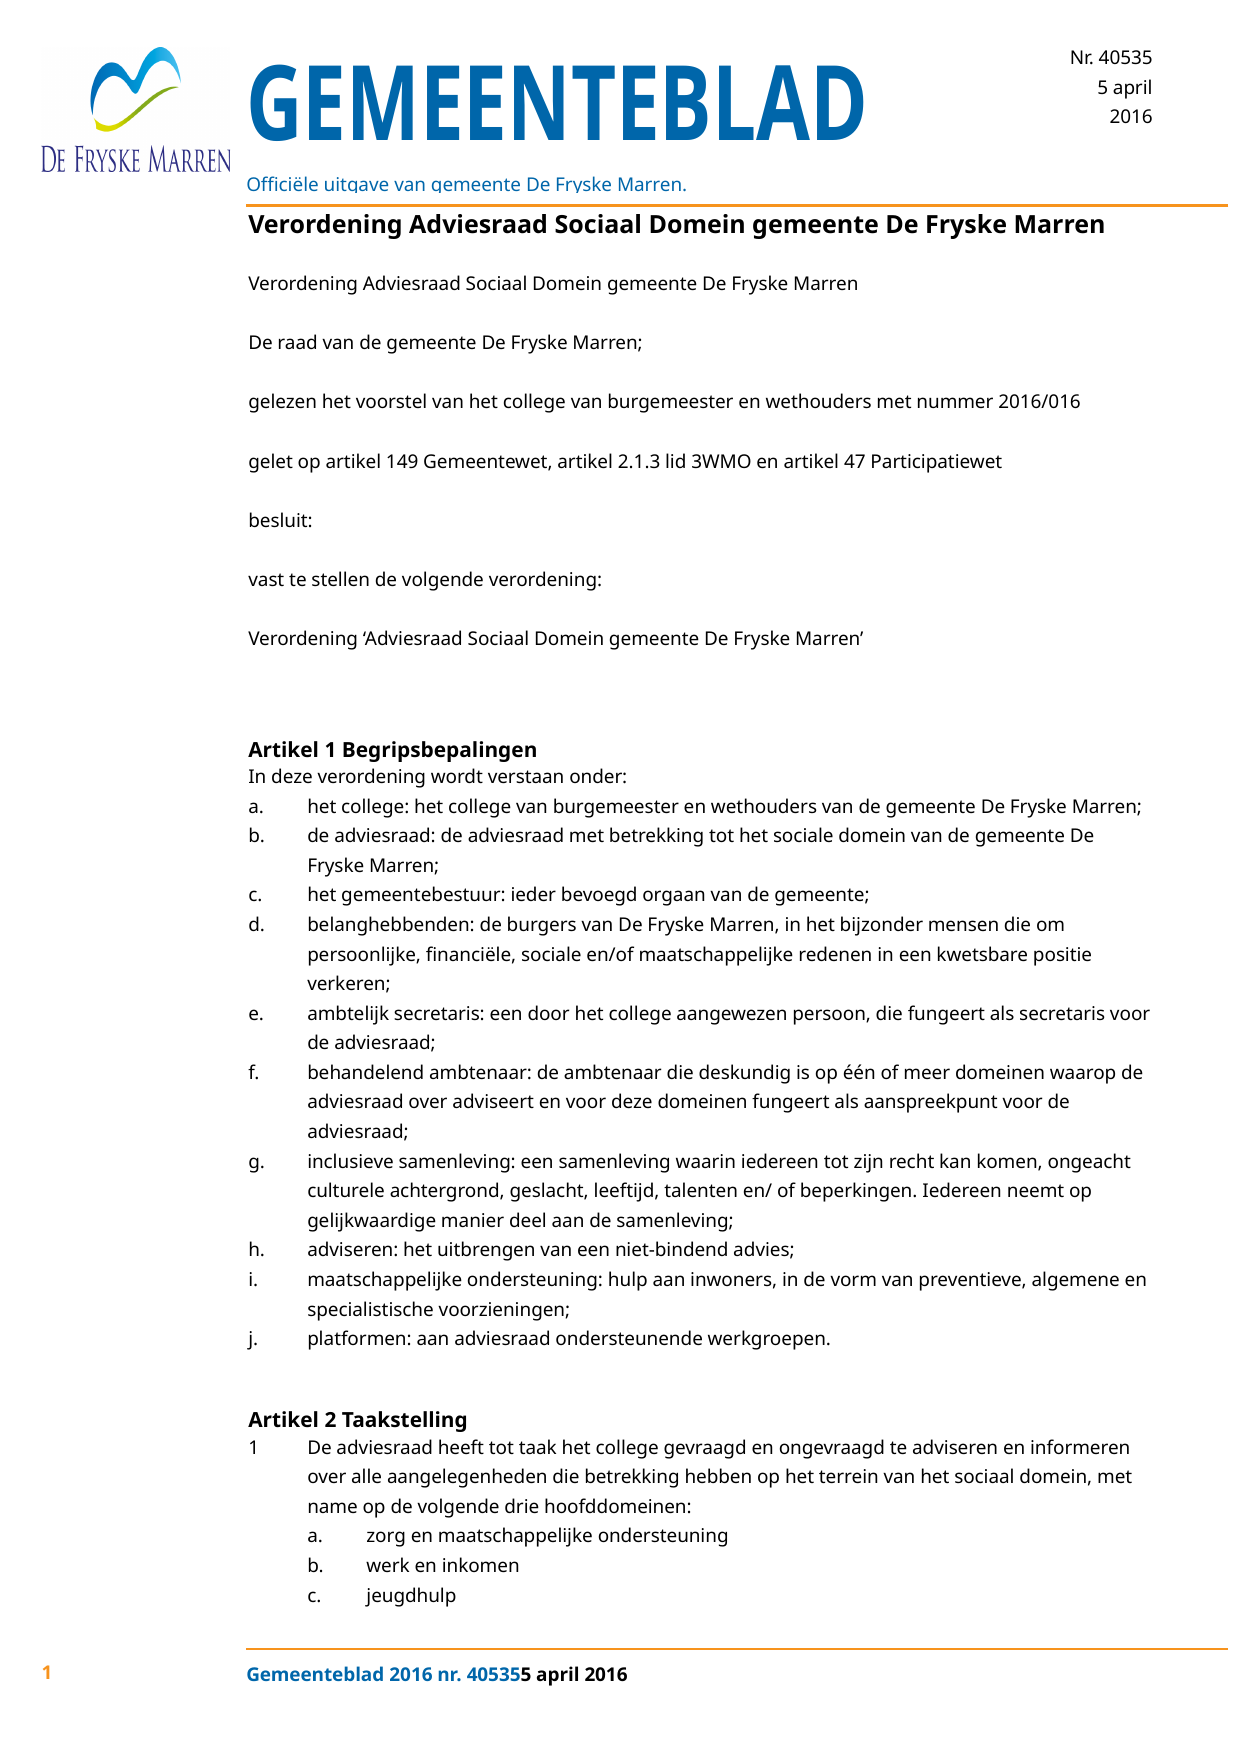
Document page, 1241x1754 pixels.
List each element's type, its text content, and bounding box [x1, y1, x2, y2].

list zorg en maatschappelijke ondersteuning [307, 1523, 1152, 1548]
list inclusieve samenleving: een samenleving waarin iedereen tot zijn recht kan komen, ongeacht culturele achtergrond, geslacht, leeftijd, talenten en/ of beperkingen. Iedereen neemt op gelijkwaardige manier deel aan de samenleving; [248, 1148, 1152, 1233]
list jeugdhulp [307, 1582, 1152, 1607]
picture [41, 47, 231, 172]
list adviseren: het uitbrengen van een niet-bindend advies; [248, 1237, 1152, 1262]
text Artikel 1 Begripsbepalingen [248, 735, 1152, 763]
text Verordening Adviesraad Sociaal Domein gemeente De Fryske Marren [248, 270, 1152, 296]
text Verordening ‘Adviesraad Sociaal Domein gemeente De Fryske Marren’ [248, 625, 1152, 651]
list maatschappelijke ondersteuning: hulp aan inwoners, in de vorm van preventieve, algemene en specialistische voorzieningen; [248, 1266, 1152, 1322]
text Artikel 2 Taakstelling [248, 1405, 1152, 1434]
list belanghebbenden: de burgers van De Fryske Marren, in het bijzonder mensen die om persoonlijke, financiële, sociale en/of maatschappelijke redenen in een kwetsbare positie verkeren; [248, 911, 1152, 996]
list het gemeentebestuur: ieder bevoegd orgaan van de gemeente; [248, 882, 1152, 907]
text vast te stellen de volgende verordening: [248, 566, 1152, 592]
list werk en inkomen [307, 1552, 1152, 1578]
list platformen: aan adviesraad ondersteunende werkgroepen. [248, 1325, 1152, 1351]
text gelet op artikel 149 Gemeentewet, artikel 2.1.3 lid 3WMO en artikel 47 Participatiewet [248, 448, 1152, 473]
text gelezen het voorstel van het college van burgemeester en wethouders met nummer 2016/016 [248, 389, 1152, 414]
list De adviesraad heeft tot taak het college gevraagd en ongevraagd te adviseren en informeren over alle aangelegenheden die betrekking hebben op het terrein van het sociaal domein, met name op de volgende drie hoofddomeinen: [248, 1434, 1152, 1519]
list behandelend ambtenaar: de ambtenaar die deskundig is op één of meer domeinen waarop de adviesraad over adviseert en voor deze domeinen fungeert als aanspreekpunt voor de adviesraad; [248, 1059, 1152, 1144]
text besluit: [248, 507, 1152, 533]
list het college: het college van burgemeester en wethouders van de gemeente De Fryske Marren; [248, 793, 1152, 819]
list ambtelijk secretaris: een door het college aangewezen persoon, die fungeert als secretaris voor de adviesraad; [248, 1000, 1152, 1055]
text Verordening Adviesraad Sociaal Domein gemeente De Fryske Marren [248, 207, 1152, 241]
text De raad van de gemeente De Fryske Marren; [248, 329, 1152, 355]
list de adviesraad: de adviesraad met betrekking tot het sociale domein van de gemeente De Fryske Marren; [248, 822, 1152, 878]
text In deze verordening wordt verstaan onder: [248, 763, 1152, 789]
